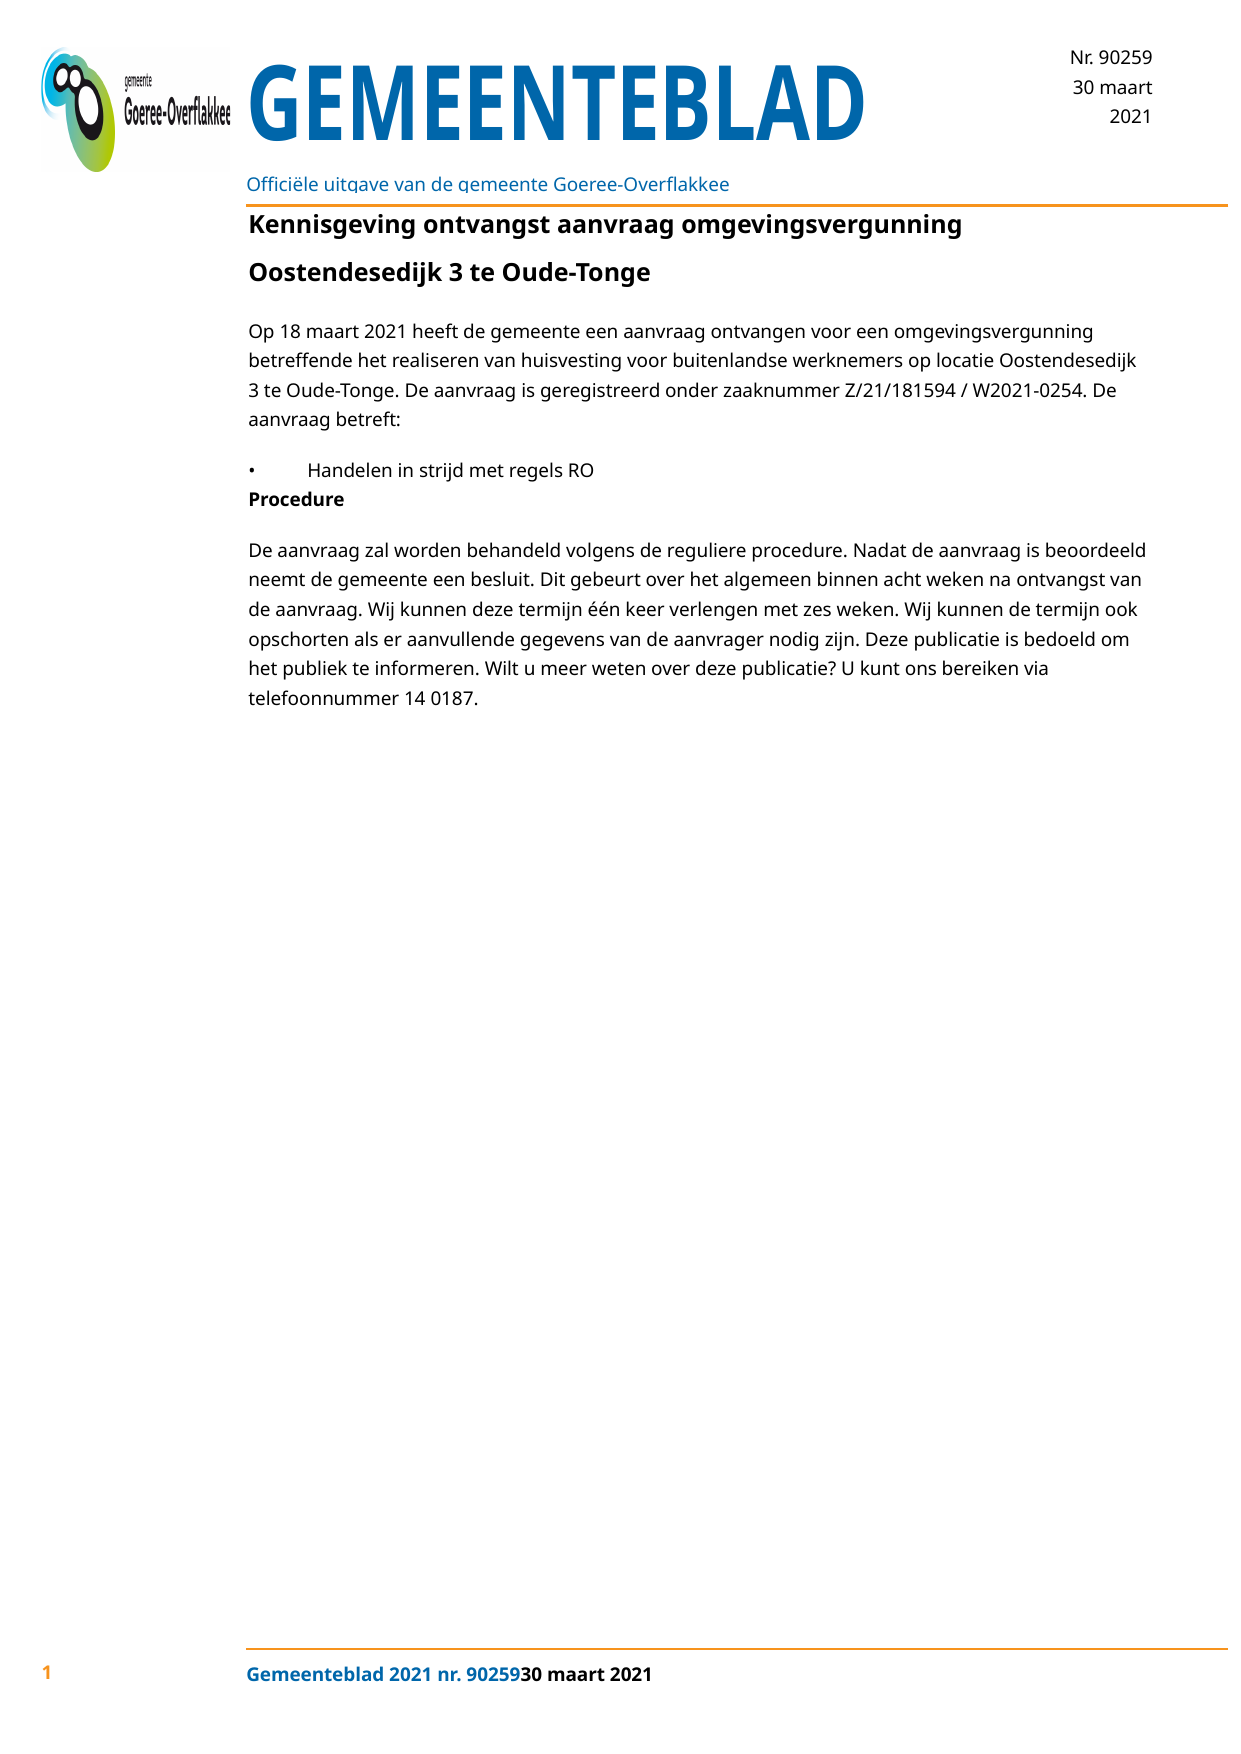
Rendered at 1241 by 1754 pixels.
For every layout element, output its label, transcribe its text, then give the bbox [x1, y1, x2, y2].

text Op 18 maart 2021 heeft de gemeente een aanvraag ontvangen voor een omgevingsvergunning betreffende het realiseren van huisvesting voor buitenlandse werknemers op locatie Oostendesedijk 3 te Oude-Tonge. De aanvraag is geregistreerd onder zaaknummer Z/21/181594 / W2021-0254. De aanvraag betreft: [248, 318, 1152, 432]
text Kennisgeving ontvangst aanvraag omgevingsvergunning Oostendesedijk 3 te Oude-Tonge [248, 207, 1152, 288]
list Handelen in strijd met regels RO [248, 457, 1152, 483]
text Procedure [248, 487, 1152, 512]
picture [41, 47, 231, 172]
text De aanvraag zal worden behandeld volgens de reguliere procedure. Nadat de aanvraag is beoordeeld neemt de gemeente een besluit. Dit gebeurt over het algemeen binnen acht weken na ontvangst van de aanvraag. Wij kunnen deze termijn één keer verlengen met zes weken. Wij kunnen de termijn ook opschorten als er aanvullende gegevens van de aanvrager nodig zijn. Deze publicatie is bedoeld om het publiek te informeren. Wilt u meer weten over deze publicatie? U kunt ons bereiken via telefoonnummer 14 0187. [248, 537, 1152, 711]
